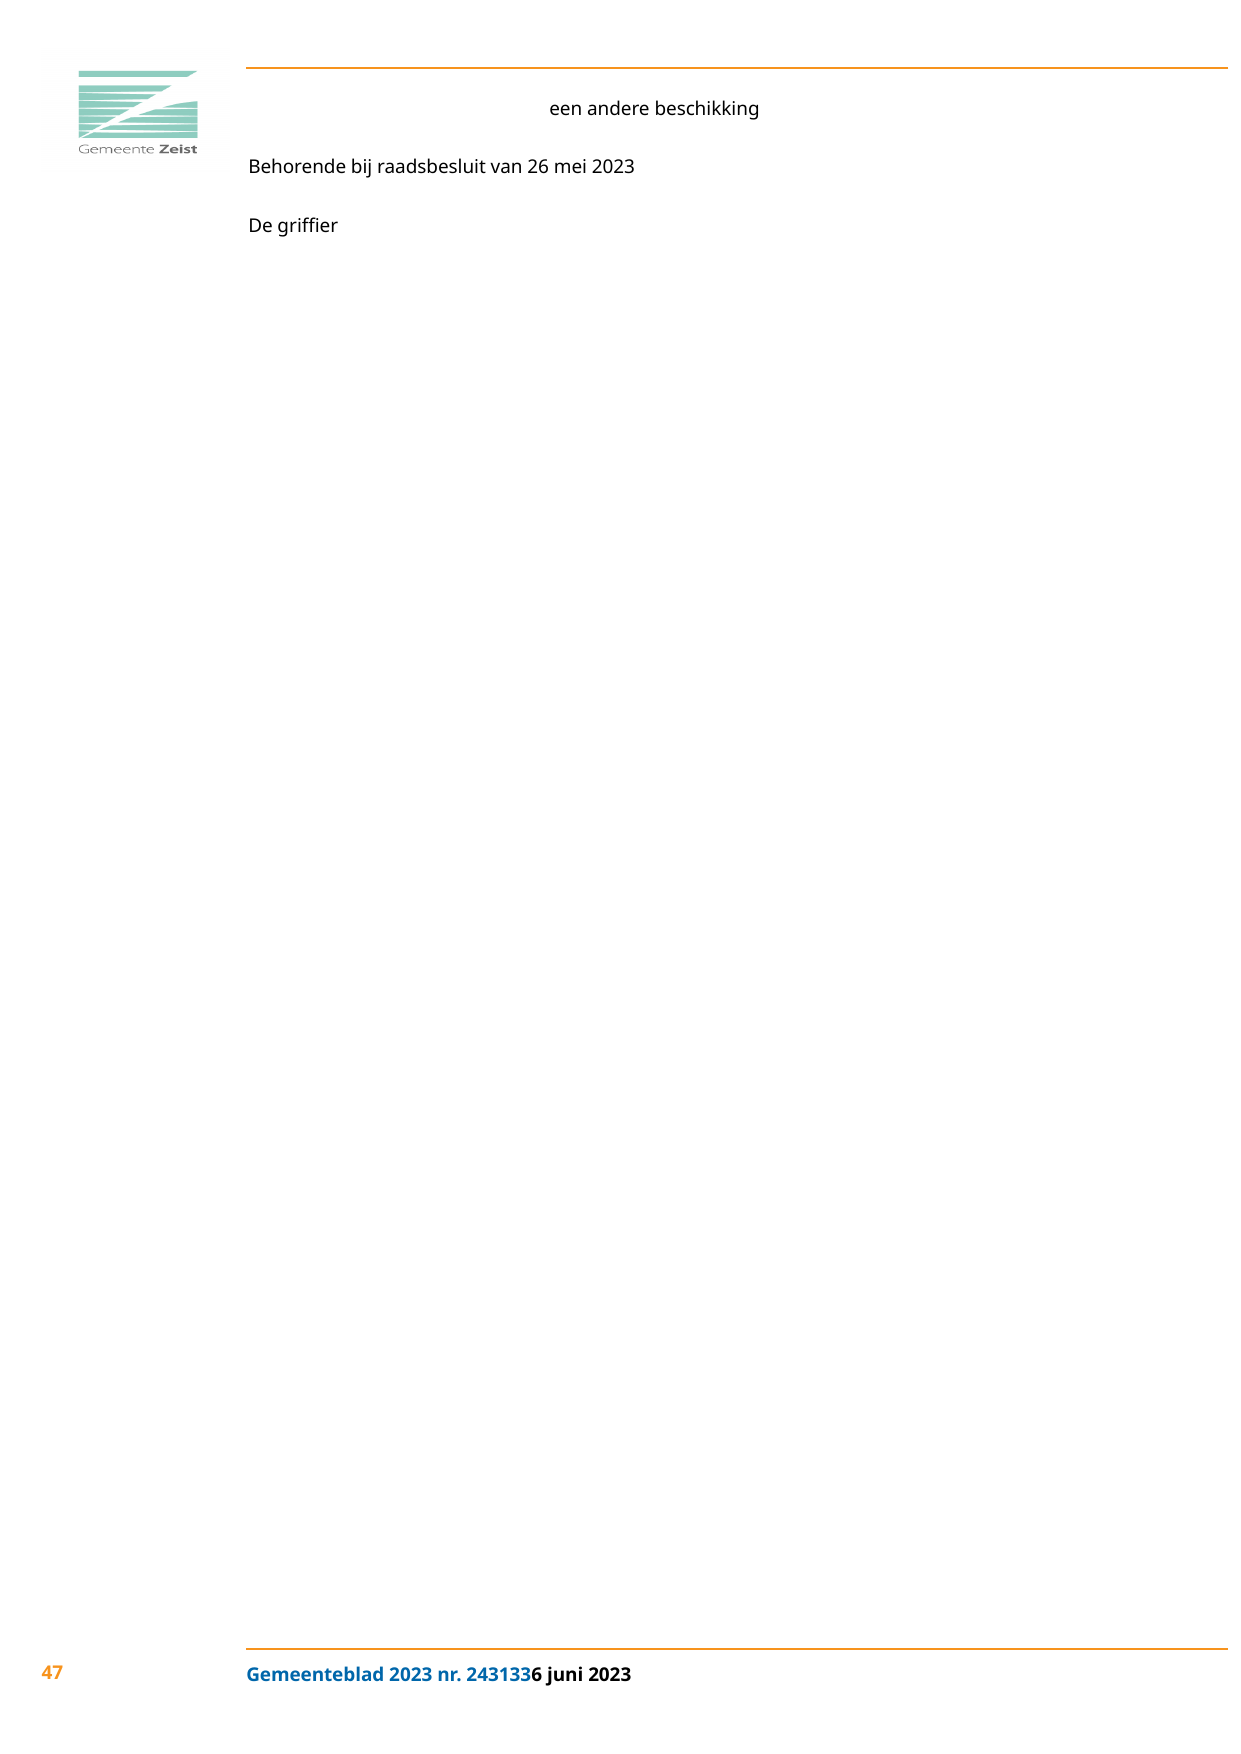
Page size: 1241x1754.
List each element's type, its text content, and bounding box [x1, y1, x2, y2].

text Behorende bij raadsbesluit van 26 mei 2023 [248, 153, 1152, 179]
table_cell [248, 95, 549, 121]
picture [41, 47, 231, 172]
text De griffier [248, 212, 1152, 238]
table_cell [850, 95, 1152, 121]
table_cell een andere beschikking [549, 95, 850, 121]
